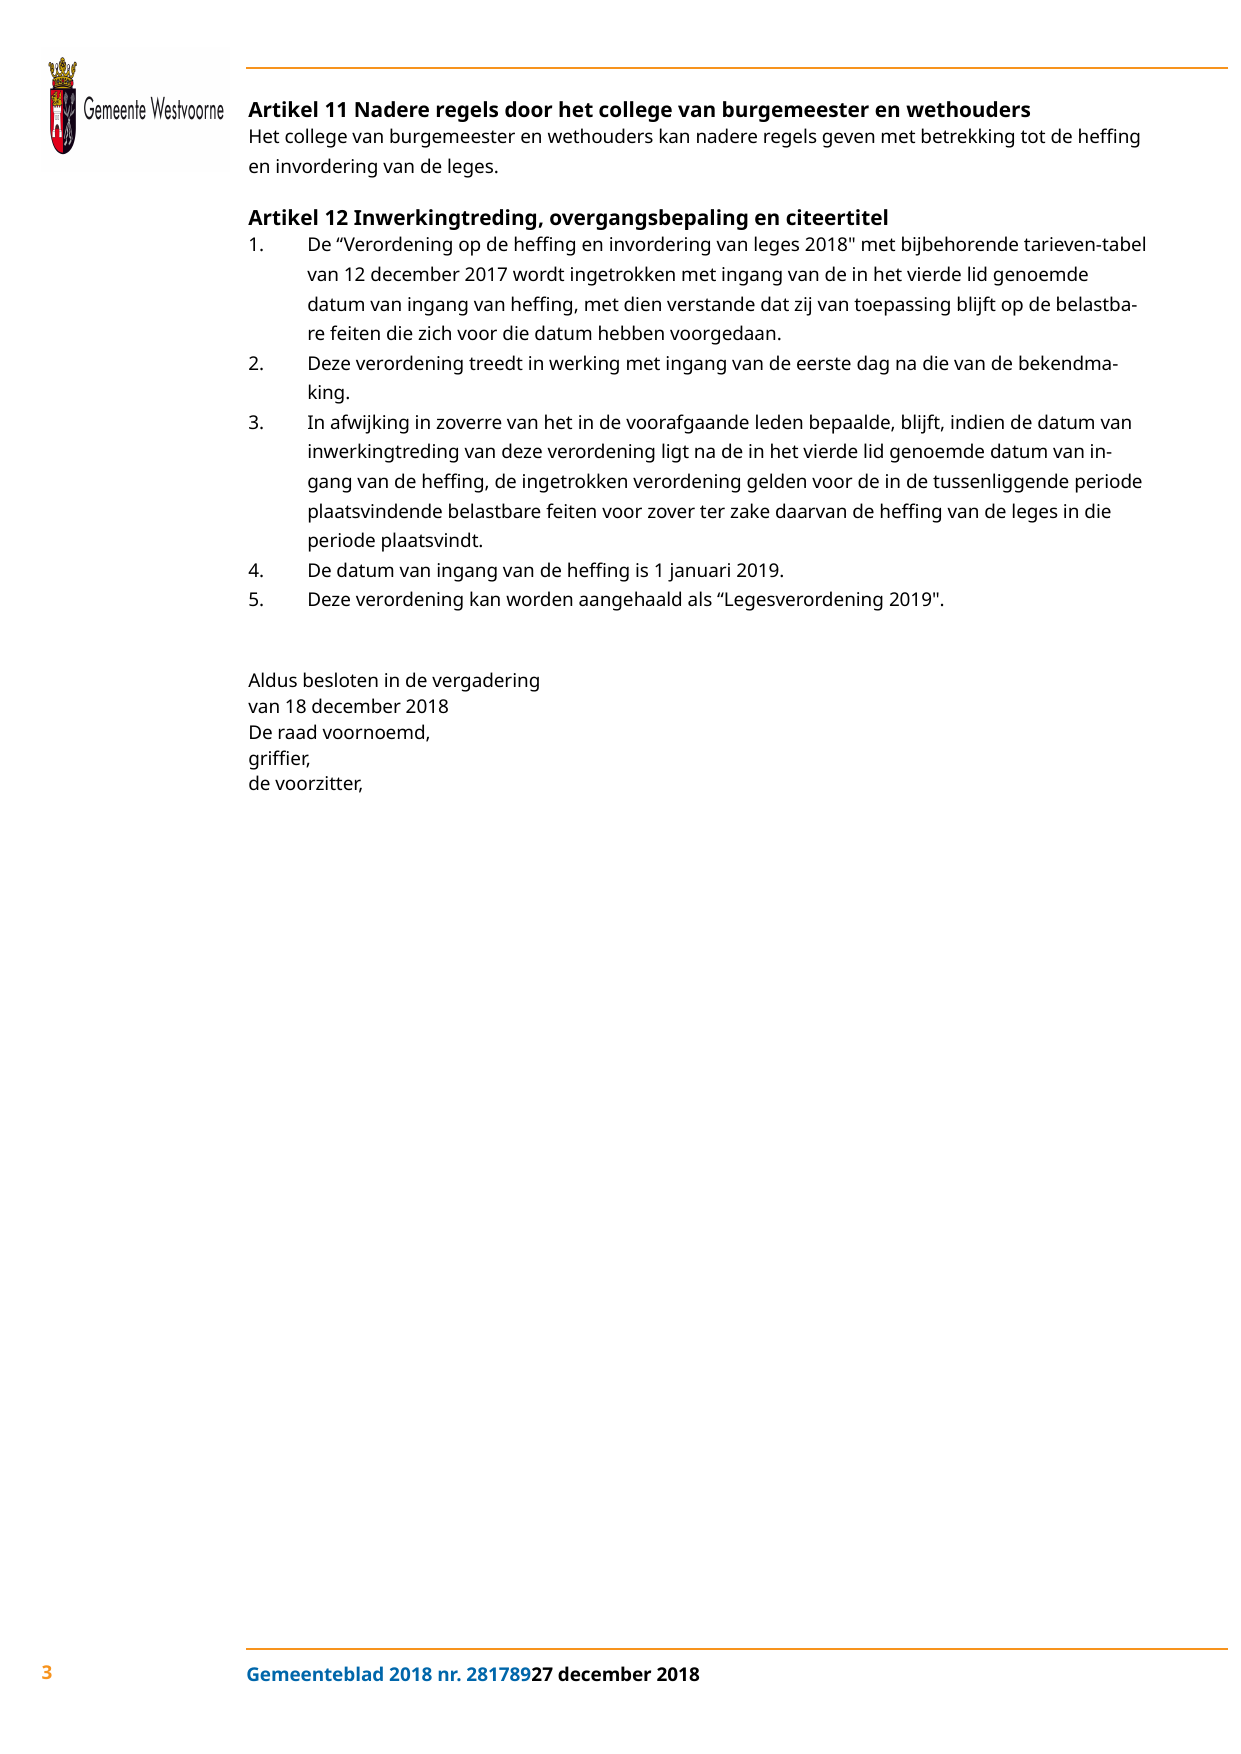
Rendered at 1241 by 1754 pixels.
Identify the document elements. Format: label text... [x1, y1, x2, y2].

list De datum van ingang van de heffing is 1 januari 2019. [248, 557, 1152, 583]
list Deze verordening kan worden aangehaald als “Legesverordening 2019". [248, 587, 1152, 612]
text Artikel 12 Inwerkingtreding, overgangsbepaling en citeertitel [248, 203, 1152, 232]
text griffier, [248, 745, 1152, 771]
list De “Verordening op de heffing en invordering van leges 2018" met bijbehorende tarieven-tabel van 12 december 2017 wordt ingetrokken met ingang van de in het vierde lid genoemde datum van ingang van heffing, met dien verstande dat zij van toepassing blijft op de belastba-re feiten die zich voor die datum hebben voorgedaan. [248, 232, 1152, 346]
list Deze verordening treedt in werking met ingang van de eerste dag na die van de bekendma-king. [248, 350, 1152, 405]
text de voorzitter, [248, 771, 1152, 796]
text van 18 december 2018 [248, 693, 1152, 719]
text Aldus besloten in de vergadering [248, 668, 1152, 693]
picture [41, 47, 231, 172]
list In afwijking in zoverre van het in de voorafgaande leden bepaalde, blijft, indien de datum van inwerkingtreding van deze verordening ligt na de in het vierde lid genoemde datum van in-gang van de heffing, de ingetrokken verordening gelden voor de in de tussenliggende periode plaatsvindende belastbare feiten voor zover ter zake daarvan de heffing van de leges in die periode plaatsvindt. [248, 409, 1152, 553]
text De raad voornoemd, [248, 719, 1152, 745]
text Artikel 11 Nadere regels door het college van burgemeester en wethouders [248, 95, 1152, 123]
text Het college van burgemeester en wethouders kan nadere regels geven met betrekking tot de heffing en invordering van de leges. [248, 123, 1152, 178]
